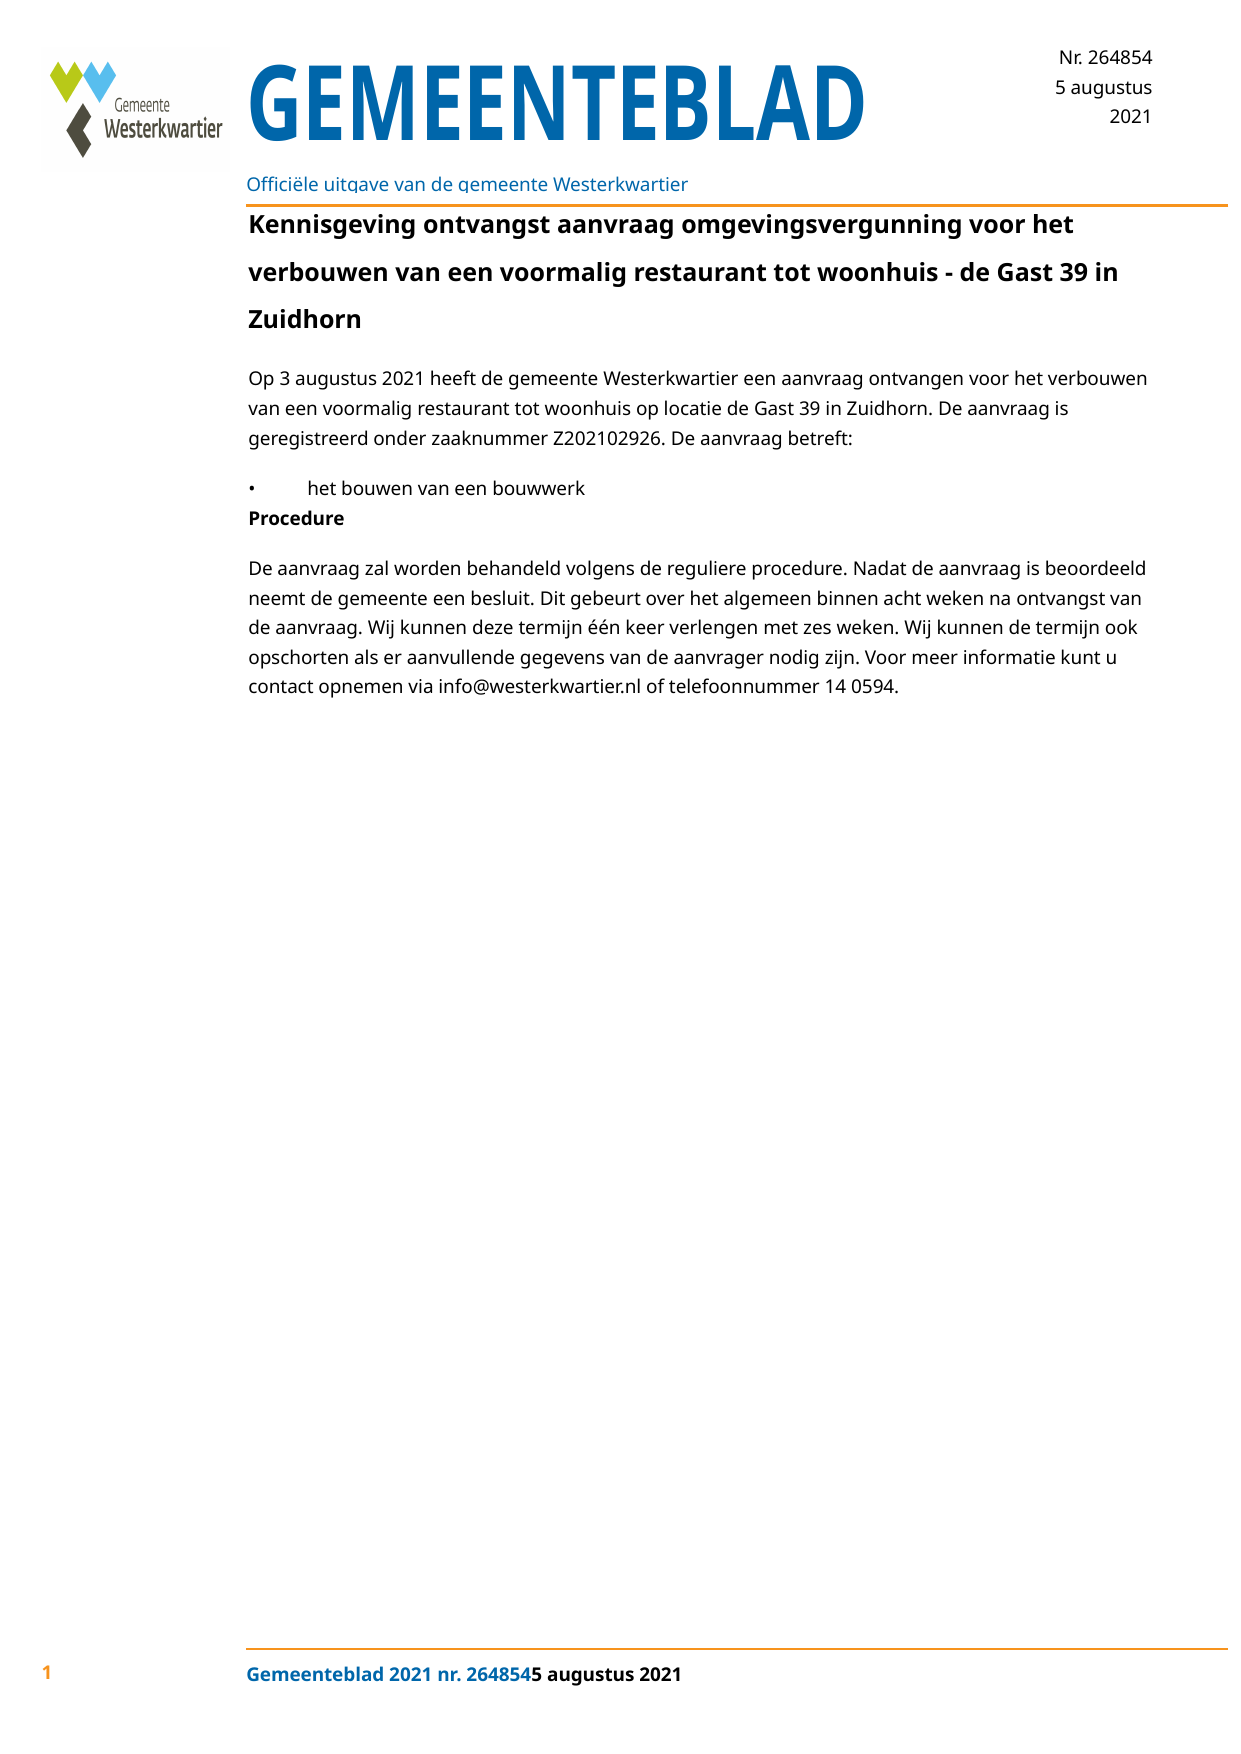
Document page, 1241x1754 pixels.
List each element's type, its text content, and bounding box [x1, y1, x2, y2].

text Op 3 augustus 2021 heeft de gemeente Westerkwartier een aanvraag ontvangen voor het verbouwen van een voormalig restaurant tot woonhuis op locatie de Gast 39 in Zuidhorn. De aanvraag is geregistreerd onder zaaknummer Z202102926. De aanvraag betreft: [248, 366, 1152, 450]
text Kennisgeving ontvangst aanvraag omgevingsvergunning voor het verbouwen van een voormalig restaurant tot woonhuis - de Gast 39 in Zuidhorn [248, 207, 1152, 336]
text De aanvraag zal worden behandeld volgens de reguliere procedure. Nadat de aanvraag is beoordeeld neemt de gemeente een besluit. Dit gebeurt over het algemeen binnen acht weken na ontvangst van de aanvraag. Wij kunnen deze termijn één keer verlengen met zes weken. Wij kunnen de termijn ook opschorten als er aanvullende gegevens van de aanvrager nodig zijn. Voor meer informatie kunt u contact opnemen via info@westerkwartier.nl of telefoonnummer 14 0594. [248, 555, 1152, 699]
text Procedure [248, 505, 1152, 530]
picture [41, 47, 231, 172]
list het bouwen van een bouwwerk [248, 475, 1152, 501]
